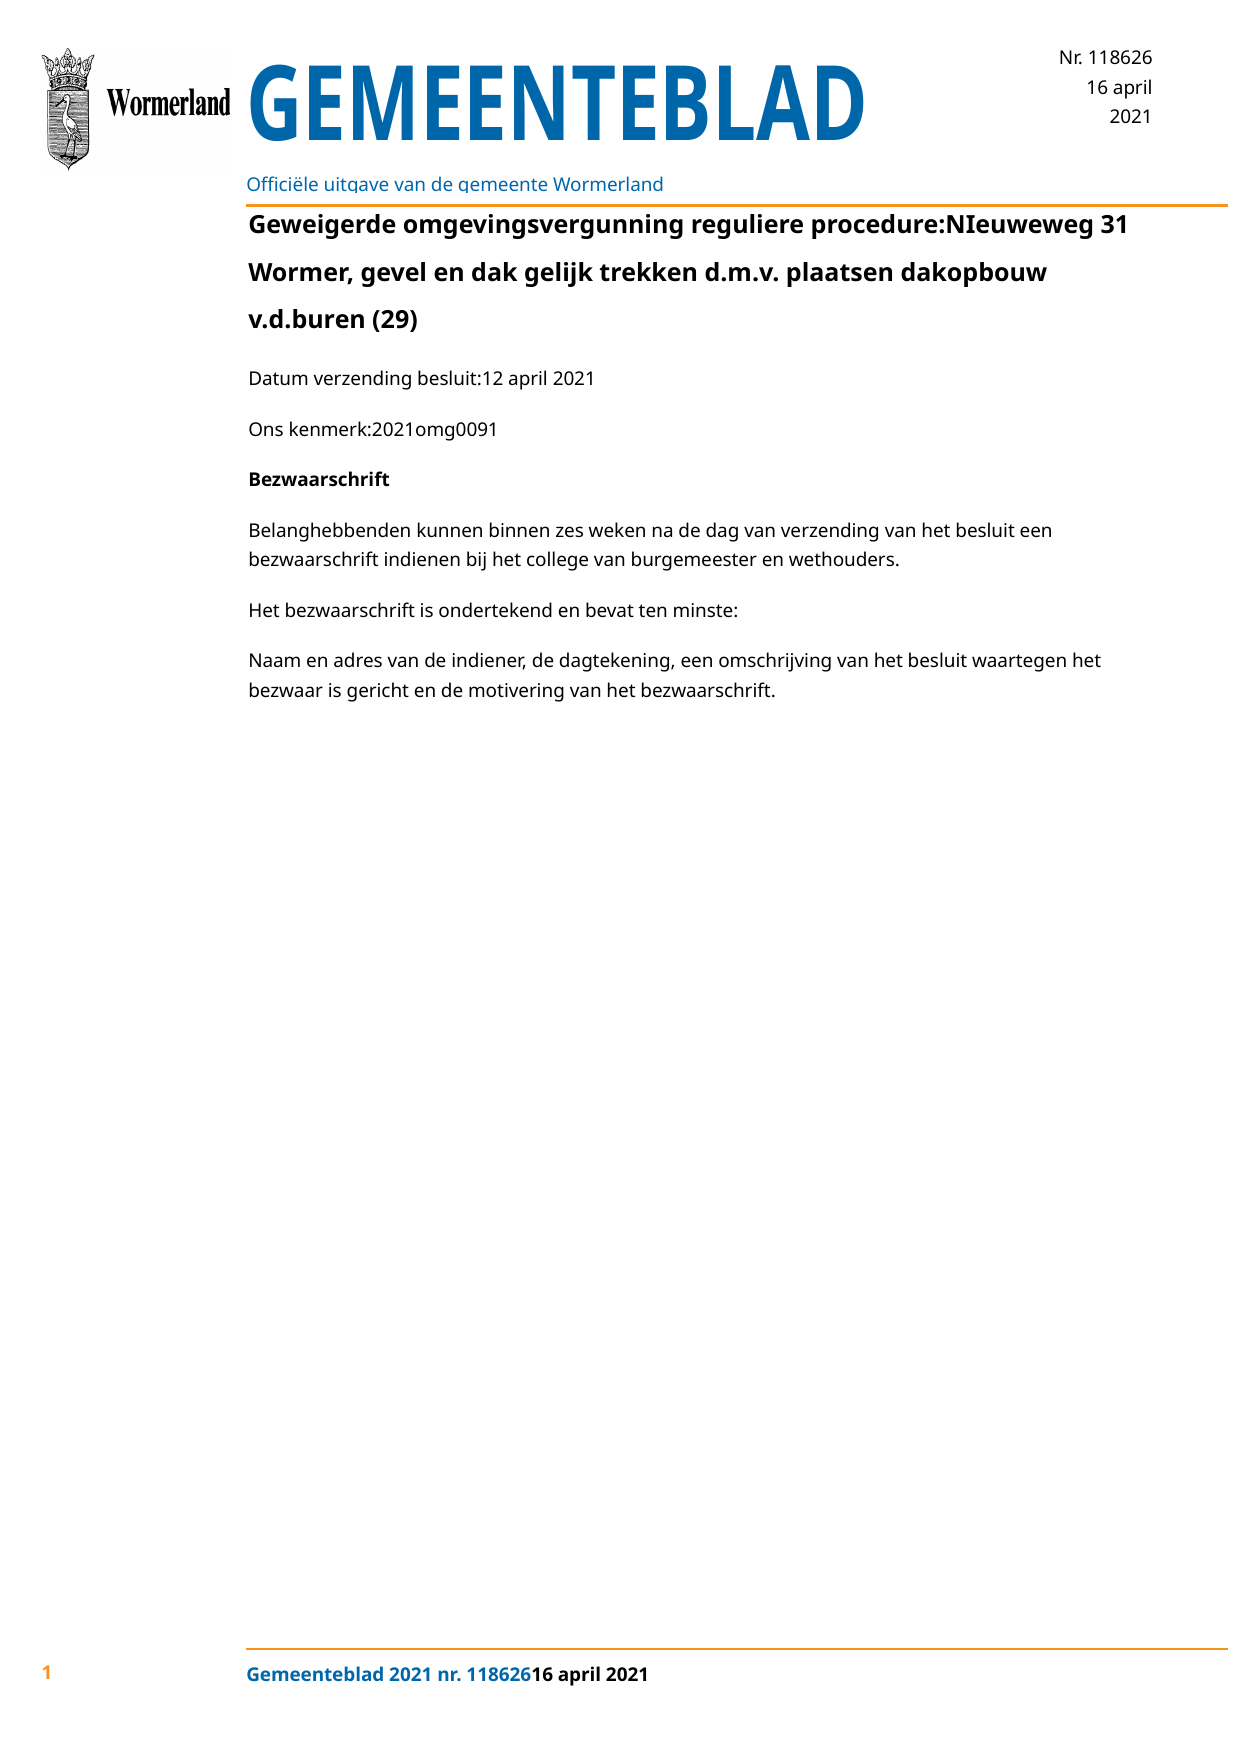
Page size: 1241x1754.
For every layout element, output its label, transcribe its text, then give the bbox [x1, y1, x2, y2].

picture [41, 47, 231, 172]
text Naam en adres van de indiener, de dagtekening, een omschrijving van het besluit waartegen het bezwaar is gericht en de motivering van het bezwaarschrift. [248, 647, 1152, 702]
text Het bezwaarschrift is ondertekend en bevat ten minste: [248, 597, 1152, 622]
text Geweigerde omgevingsvergunning reguliere procedure:NIeuweweg 31 Wormer, gevel en dak gelijk trekken d.m.v. plaatsen dakopbouw v.d.buren (29) [248, 207, 1152, 336]
text Ons kenmerk:2021omg0091 [248, 416, 1152, 442]
text Bezwaarschrift [248, 466, 1152, 492]
text Datum verzending besluit:12 april 2021 [248, 366, 1152, 391]
text Belanghebbenden kunnen binnen zes weken na de dag van verzending van het besluit een bezwaarschrift indienen bij het college van burgemeester en wethouders. [248, 517, 1152, 572]
